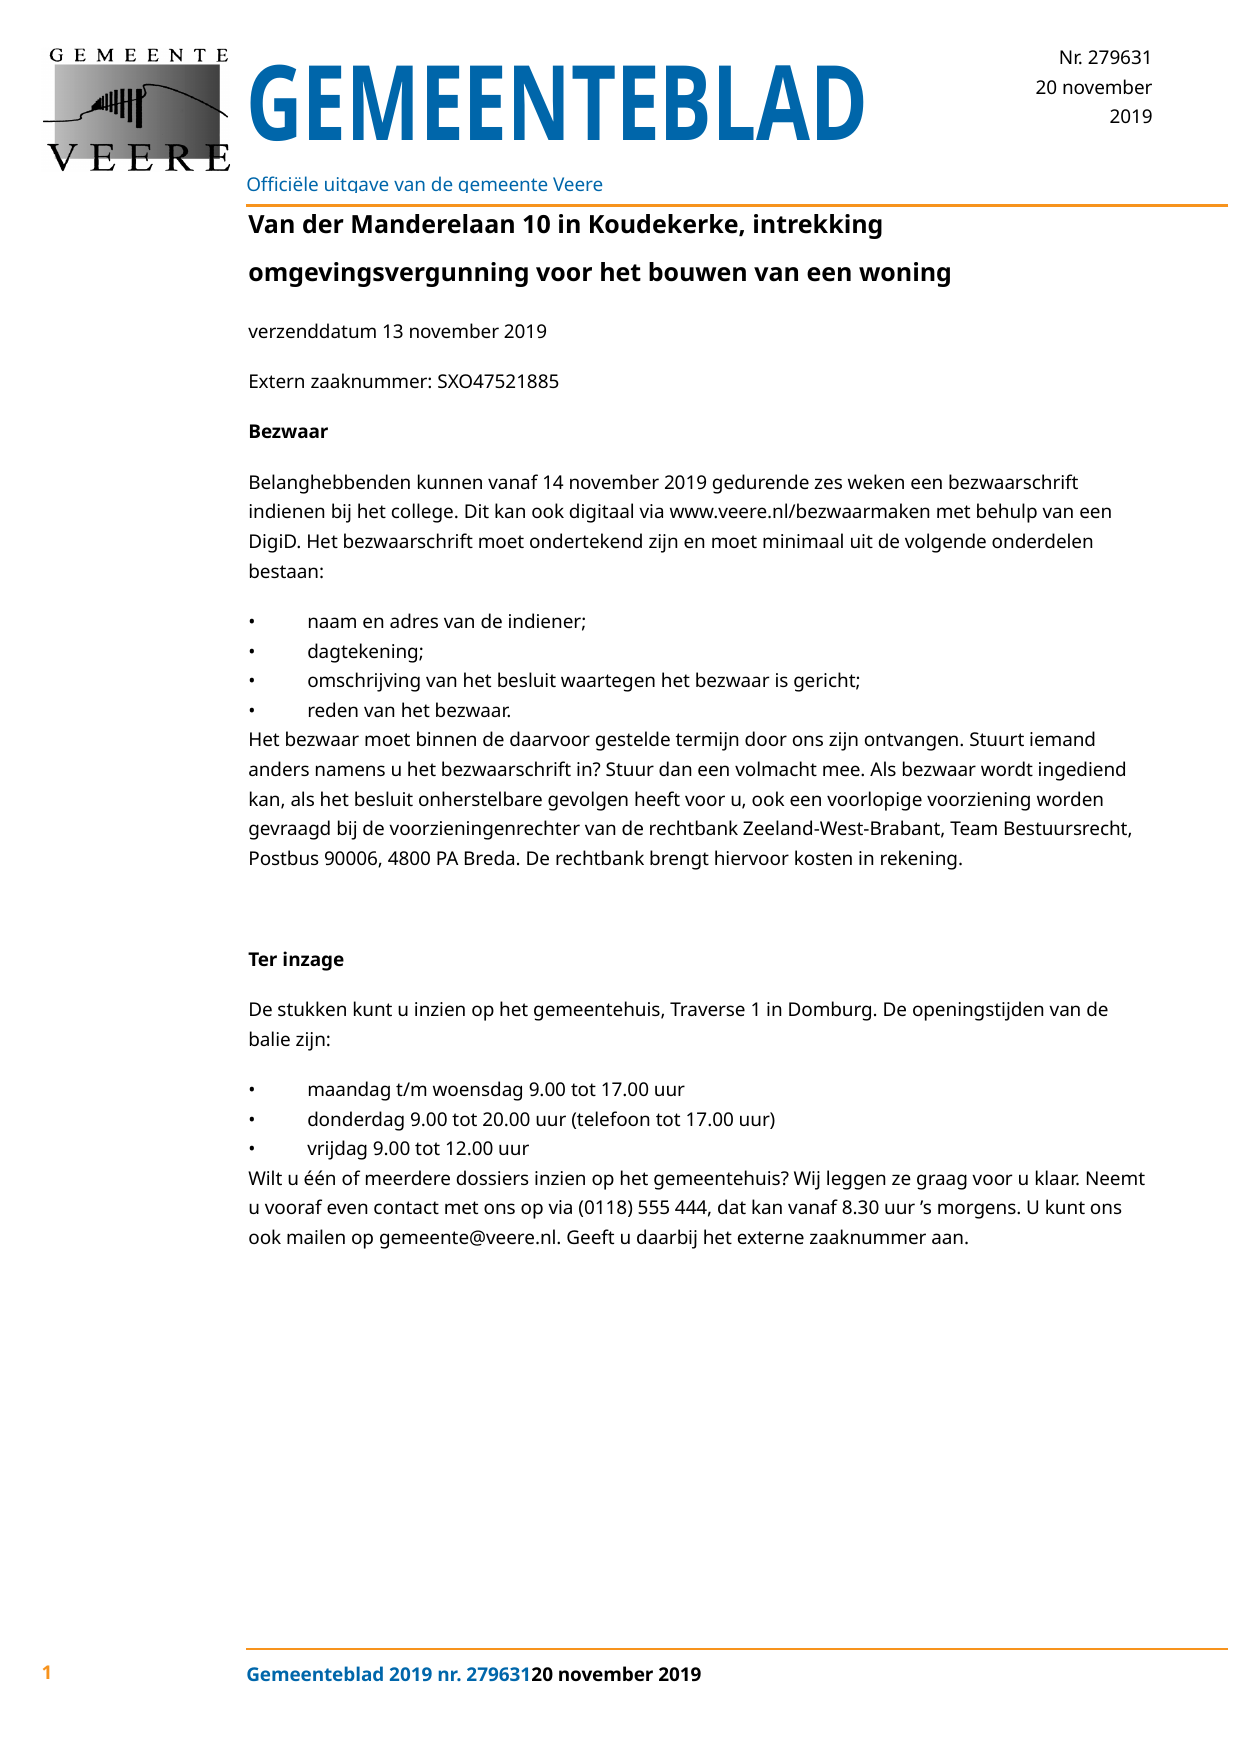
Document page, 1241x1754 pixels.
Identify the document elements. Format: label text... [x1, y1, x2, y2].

text Belanghebbenden kunnen vanaf 14 november 2019 gedurende zes weken een bezwaarschrift indienen bij het college. Dit kan ook digitaal via www.veere.nl/bezwaarmaken met behulp van een DigiD. Het bezwaarschrift moet ondertekend zijn en moet minimaal uit de volgende onderdelen bestaan: [248, 469, 1152, 584]
text Bezwaar [248, 419, 1152, 444]
list vrijdag 9.00 tot 12.00 uur [248, 1135, 1152, 1161]
list omschrijving van het besluit waartegen het bezwaar is gericht; [248, 667, 1152, 693]
text Van der Manderelaan 10 in Koudekerke, intrekking omgevingsvergunning voor het bouwen van een woning [248, 207, 1152, 288]
text Het bezwaar moet binnen de daarvoor gestelde termijn door ons zijn ontvangen. Stuurt iemand anders namens u het bezwaarschrift in? Stuur dan een volmacht mee. Als bezwaar wordt ingediend kan, als het besluit onherstelbare gevolgen heeft voor u, ook een voorlopige voorziening worden gevraagd bij de voorzieningenrechter van de rechtbank Zeeland-West-Brabant, Team Bestuursrecht, Postbus 90006, 4800 PA Breda. De rechtbank brengt hiervoor kosten in rekening. [248, 727, 1152, 871]
text Ter inzage [248, 946, 1152, 972]
list maandag t/m woensdag 9.00 tot 17.00 uur [248, 1076, 1152, 1102]
text De stukken kunt u inzien op het gemeentehuis, Traverse 1 in Domburg. De openingstijden van de balie zijn: [248, 996, 1152, 1052]
text Extern zaaknummer: SXO47521885 [248, 368, 1152, 394]
list reden van het bezwaar. [248, 697, 1152, 723]
text verzenddatum 13 november 2019 [248, 318, 1152, 344]
list donderdag 9.00 tot 20.00 uur (telefoon tot 17.00 uur) [248, 1106, 1152, 1132]
text Wilt u één of meerdere dossiers inzien op het gemeentehuis? Wij leggen ze graag voor u klaar. Neemt u vooraf even contact met ons op via (0118) 555 444, dat kan vanaf 8.30 uur ’s morgens. U kunt ons ook mailen op gemeente@veere.nl. Geeft u daarbij het externe zaaknummer aan. [248, 1165, 1152, 1250]
list naam en adres van de indiener; [248, 608, 1152, 634]
list dagtekening; [248, 638, 1152, 664]
picture [41, 47, 231, 172]
